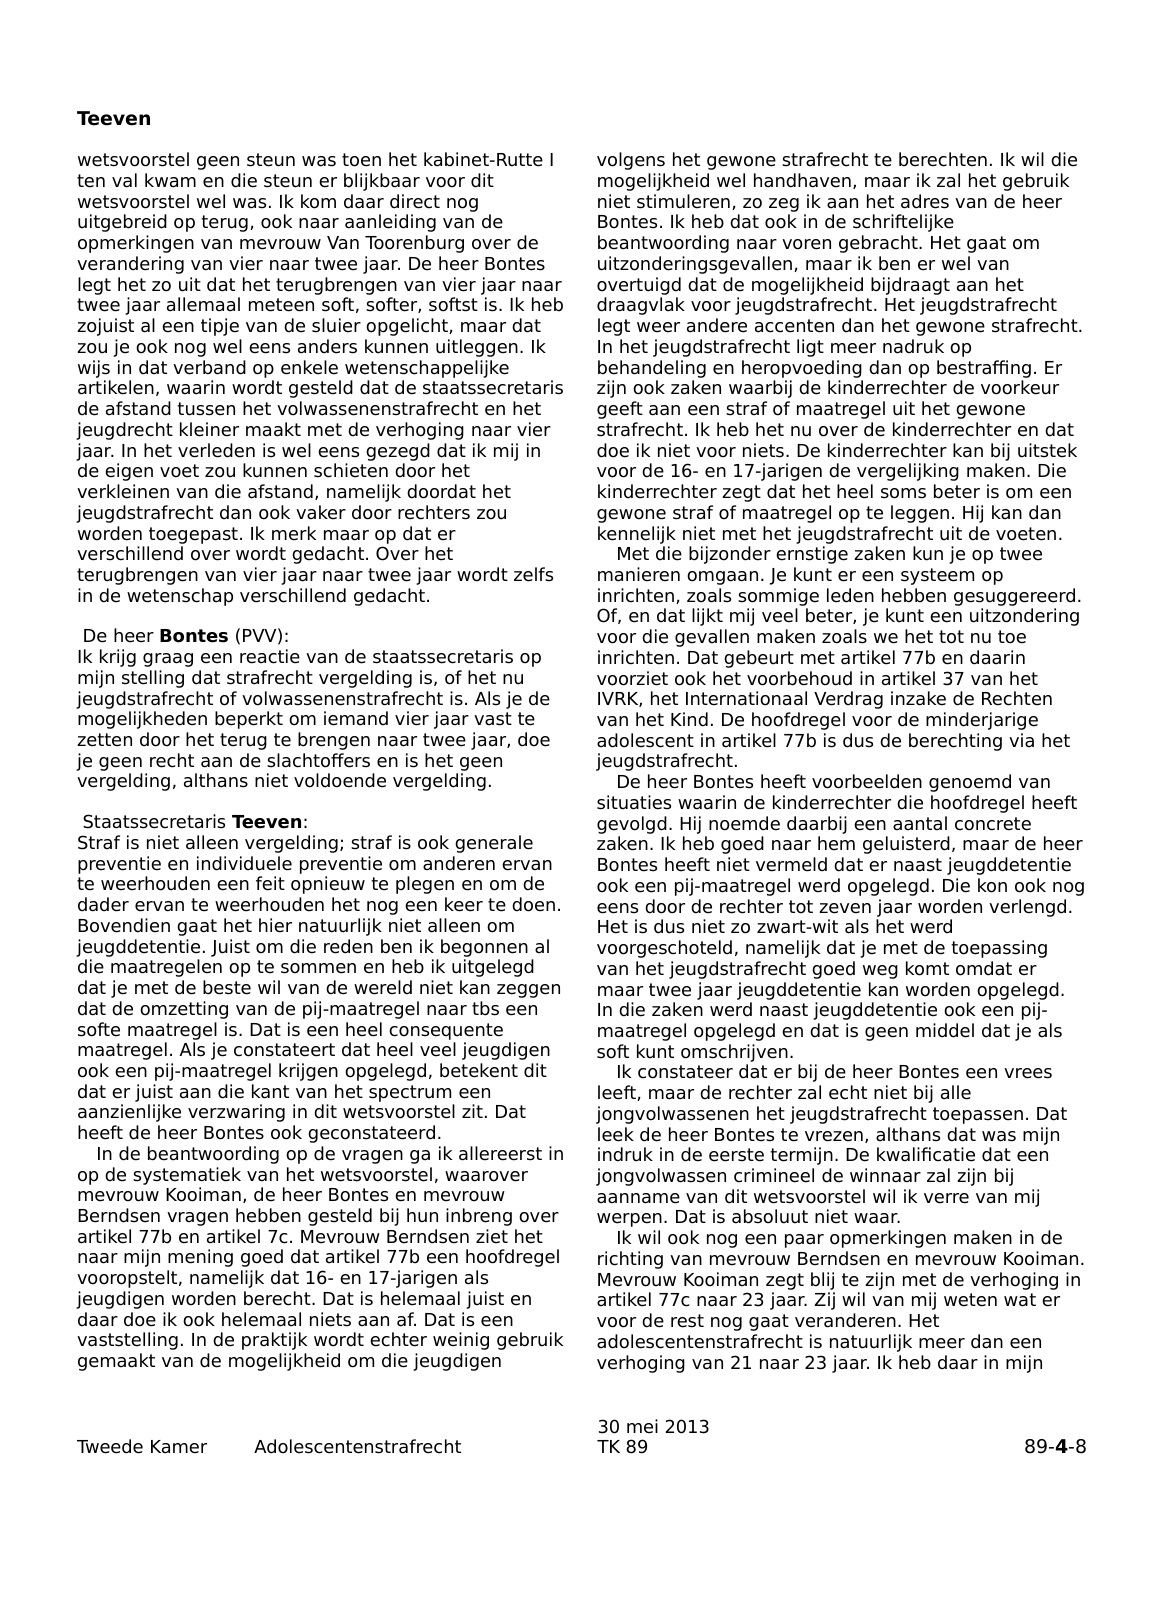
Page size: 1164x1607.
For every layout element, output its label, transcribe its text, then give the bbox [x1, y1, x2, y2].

text De heer Bontes (PVV): [77, 626, 567, 647]
text Ik constateer dat er bij de heer Bontes een vrees leeft, maar de rechter zal echt niet bij alle jongvolwassenen het jeugdstrafrecht toepassen. Dat leek de heer Bontes te vrezen, althans dat was mijn indruk in de eerste termijn. De kwalificatie dat een jongvolwassen crimineel de winnaar zal zijn bij aanname van dit wetsvoorstel wil ik verre van mij werpen. Dat is absoluut niet waar. [596, 1062, 1087, 1228]
text De heer Bontes heeft voorbeelden genoemd van situaties waarin de kinderrechter die hoofdregel heeft gevolgd. Hij noemde daarbij een aantal concrete zaken. Ik heb goed naar hem geluisterd, maar de heer Bontes heeft niet vermeld dat er naast jeugddetentie ook een pij-maatregel werd opgelegd. Die kon ook nog eens door de rechter tot zeven jaar worden verlengd. Het is dus niet zo zwart-wit als het werd voorgeschoteld, namelijk dat je met de toepassing van het jeugdstrafrecht goed weg komt omdat er maar twee jaar jeugddetentie kan worden opgelegd. In die zaken werd naast jeugddetentie ook een pij-maatregel opgelegd en dat is geen middel dat je als soft kunt omschrijven. [596, 772, 1087, 1062]
text In de beantwoording op de vragen ga ik allereerst in op de systematiek van het wetsvoorstel, waarover mevrouw Kooiman, de heer Bontes en mevrouw Berndsen vragen hebben gesteld bij hun inbreng over artikel 77b en artikel 7c. Mevrouw Berndsen ziet het naar mijn mening goed dat artikel 77b een hoofdregel vooropstelt, namelijk dat 16- en 17-jarigen als jeugdigen worden berecht. Dat is helemaal juist en daar doe ik ook helemaal niets aan af. Dat is een vaststelling. In de praktijk wordt echter weinig gebruik gemaakt van de mogelijkheid om die jeugdigen [77, 1144, 567, 1372]
text wetsvoorstel geen steun was toen het kabinet-Rutte I ten val kwam en die steun er blijkbaar voor dit wetsvoorstel wel was. Ik kom daar direct nog uitgebreid op terug, ook naar aanleiding van de opmerkingen van mevrouw Van Toorenburg over de verandering van vier naar twee jaar. De heer Bontes legt het zo uit dat het terugbrengen van vier jaar naar twee jaar allemaal meteen soft, softer, softst is. Ik heb zojuist al een tipje van de sluier opgelicht, maar dat zou je ook nog wel eens anders kunnen uitleggen. Ik wijs in dat verband op enkele wetenschappelijke artikelen, waarin wordt gesteld dat de staatssecretaris de afstand tussen het volwassenenstrafrecht en het jeugdrecht kleiner maakt met de verhoging naar vier jaar. In het verleden is wel eens gezegd dat ik mij in de eigen voet zou kunnen schieten door het verkleinen van die afstand, namelijk doordat het jeugdstrafrecht dan ook vaker door rechters zou worden toegepast. Ik merk maar op dat er verschillend over wordt gedacht. Over het terugbrengen van vier jaar naar twee jaar wordt zelfs in de wetenschap verschillend gedacht. [77, 150, 567, 606]
text Staatssecretaris Teeven: [77, 812, 567, 833]
text Met die bijzonder ernstige zaken kun je op twee manieren omgaan. Je kunt er een systeem op inrichten, zoals sommige leden hebben gesuggereerd. Of, en dat lijkt mij veel beter, je kunt een uitzondering voor die gevallen maken zoals we het tot nu toe inrichten. Dat gebeurt met artikel 77b en daarin voorziet ook het voorbehoud in artikel 37 van het IVRK, het Internationaal Verdrag inzake de Rechten van het Kind. De hoofdregel voor de minderjarige adolescent in artikel 77b is dus de berechting via het jeugdstrafrecht. [596, 544, 1087, 772]
text Ik krijg graag een reactie van de staatssecretaris op mijn stelling dat strafrecht vergelding is, of het nu jeugdstrafrecht of volwassenenstrafrecht is. Als je de mogelijkheden beperkt om iemand vier jaar vast te zetten door het terug te brengen naar twee jaar, doe je geen recht aan de slachtoffers en is het geen vergelding, althans niet voldoende vergelding. [77, 647, 567, 792]
text volgens het gewone strafrecht te berechten. Ik wil die mogelijkheid wel handhaven, maar ik zal het gebruik niet stimuleren, zo zeg ik aan het adres van de heer Bontes. Ik heb dat ook in de schriftelijke beantwoording naar voren gebracht. Het gaat om uitzonderingsgevallen, maar ik ben er wel van overtuigd dat de mogelijkheid bijdraagt aan het draagvlak voor jeugdstrafrecht. Het jeugdstrafrecht legt weer andere accenten dan het gewone strafrecht. In het jeugdstrafrecht ligt meer nadruk op behandeling en heropvoeding dan op bestraffing. Er zijn ook zaken waarbij de kinderrechter de voorkeur geeft aan een straf of maatregel uit het gewone strafrecht. Ik heb het nu over de kinderrechter en dat doe ik niet voor niets. De kinderrechter kan bij uitstek voor de 16- en 17-jarigen de vergelijking maken. Die kinderrechter zegt dat het heel soms beter is om een gewone straf of maatregel op te leggen. Hij kan dan kennelijk niet met het jeugdstrafrecht uit de voeten. [596, 150, 1087, 544]
text Ik wil ook nog een paar opmerkingen maken in de richting van mevrouw Berndsen en mevrouw Kooiman. Mevrouw Kooiman zegt blij te zijn met de verhoging in artikel 77c naar 23 jaar. Zij wil van mij weten wat er voor de rest nog gaat veranderen. Het adolescentenstrafrecht is natuurlijk meer dan een verhoging van 21 naar 23 jaar. Ik heb daar in mijn [596, 1228, 1087, 1373]
text Straf is niet alleen vergelding; straf is ook generale preventie en individuele preventie om anderen ervan te weerhouden een feit opnieuw te plegen en om de dader ervan te weerhouden het nog een keer te doen. Bovendien gaat het hier natuurlijk niet alleen om jeugddetentie. Juist om die reden ben ik begonnen al die maatregelen op te sommen en heb ik uitgelegd dat je met de beste wil van de wereld niet kan zeggen dat de omzetting van de pij-maatregel naar tbs een softe maatregel is. Dat is een heel consequente maatregel. Als je constateert dat heel veel jeugdigen ook een pij-maatregel krijgen opgelegd, betekent dit dat er juist aan die kant van het spectrum een aanzienlijke verzwaring in dit wetsvoorstel zit. Dat heeft de heer Bontes ook geconstateerd. [77, 833, 567, 1144]
